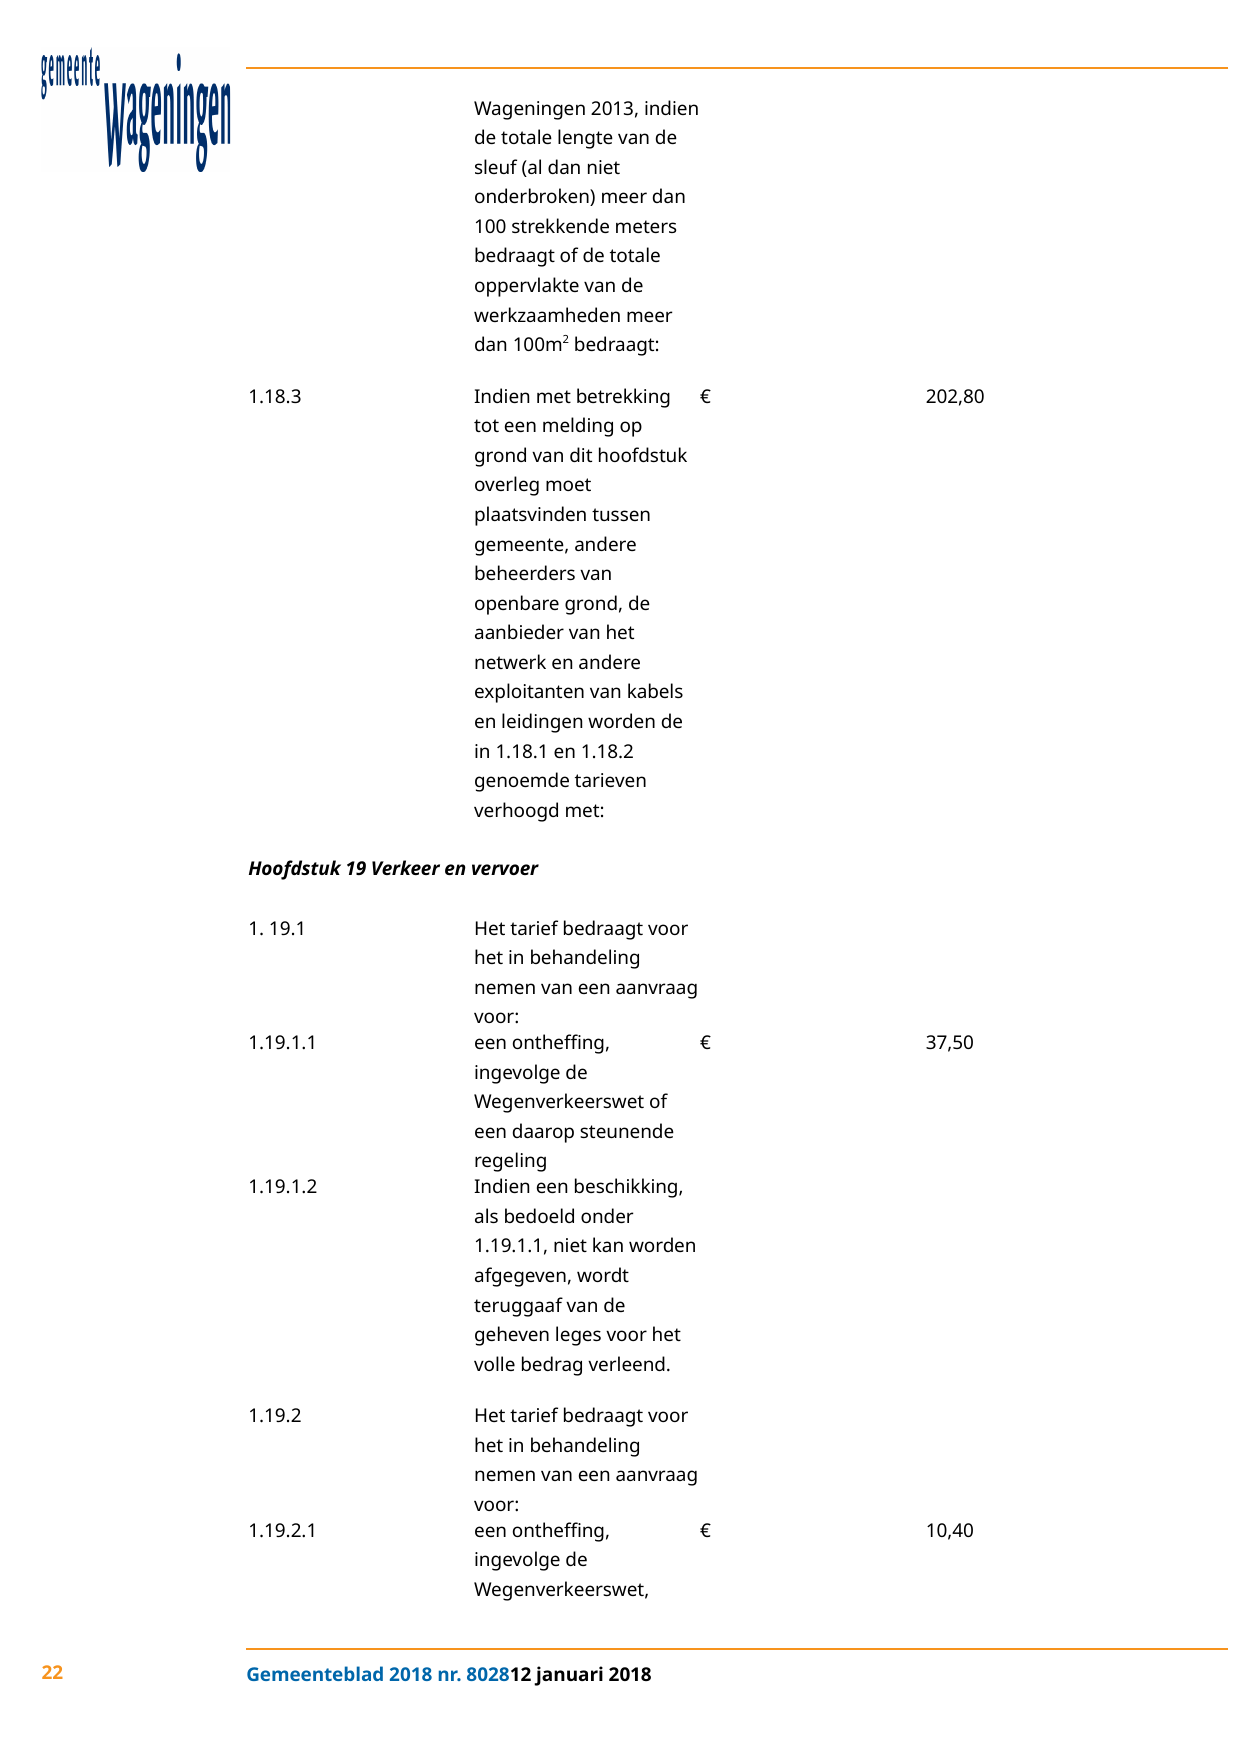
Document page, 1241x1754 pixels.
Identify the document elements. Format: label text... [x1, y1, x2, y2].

table_cell € [700, 383, 926, 823]
table_cell 1.19.2.1 [248, 1517, 474, 1602]
picture [41, 47, 231, 172]
table_cell 202,80 [926, 383, 1152, 823]
table_cell 1.18.3 [248, 383, 474, 823]
table_cell [700, 95, 926, 357]
table_cell € [700, 1029, 926, 1173]
text Hoofdstuk 19 Verkeer en vervoer [248, 856, 1152, 881]
table_cell Indien met betrekking tot een melding op grond van dit hoofdstuk overleg moet plaatsvinden tussen gemeente, andere beheerders van openbare grond, de aanbieder van het netwerk en andere exploitanten van kabels en leidingen worden de in 1.18.1 en 1.18.2 genoemde tarieven verhoogd met: [474, 383, 700, 823]
table_header Het tarief bedraagt voor het in behandeling nemen van een aanvraag voor: [474, 915, 700, 1029]
table_cell [926, 1377, 1152, 1402]
table_cell [926, 95, 1152, 357]
table_cell 1.19.1.1 [248, 1029, 474, 1173]
table_cell [700, 357, 926, 383]
table_cell een ontheffing, ingevolge de Wegenverkeerswet, [474, 1517, 700, 1602]
table_header 1. 19.1 [248, 915, 474, 1029]
table_cell [926, 357, 1152, 383]
table_cell [474, 1377, 700, 1402]
table_cell 37,50 [926, 1029, 1152, 1173]
table_cell Wageningen 2013, indien de totale lengte van de sleuf (al dan niet onderbroken) meer dan 100 strekkende meters bedraagt of de totale oppervlakte van de werkzaamheden meer dan 100m2 bedraagt: [474, 95, 700, 357]
table_cell [474, 357, 700, 383]
table_cell € [700, 1517, 926, 1602]
table_cell [248, 1377, 474, 1402]
table_cell 1.19.1.2 [248, 1174, 474, 1377]
table_cell 10,40 [926, 1517, 1152, 1602]
table_cell Het tarief bedraagt voor het in behandeling nemen van een aanvraag voor: [474, 1403, 700, 1517]
table_cell [248, 95, 474, 357]
table_cell [248, 357, 474, 383]
table_cell een ontheffing, ingevolge de Wegenverkeerswet of een daarop steunende regeling [474, 1029, 700, 1173]
table_cell [700, 1377, 926, 1402]
table_cell 1.19.2 [248, 1403, 474, 1517]
table_cell Indien een beschikking, als bedoeld onder 1.19.1.1, niet kan worden afgegeven, wordt teruggaaf van de geheven leges voor het volle bedrag verleend. [474, 1174, 700, 1377]
